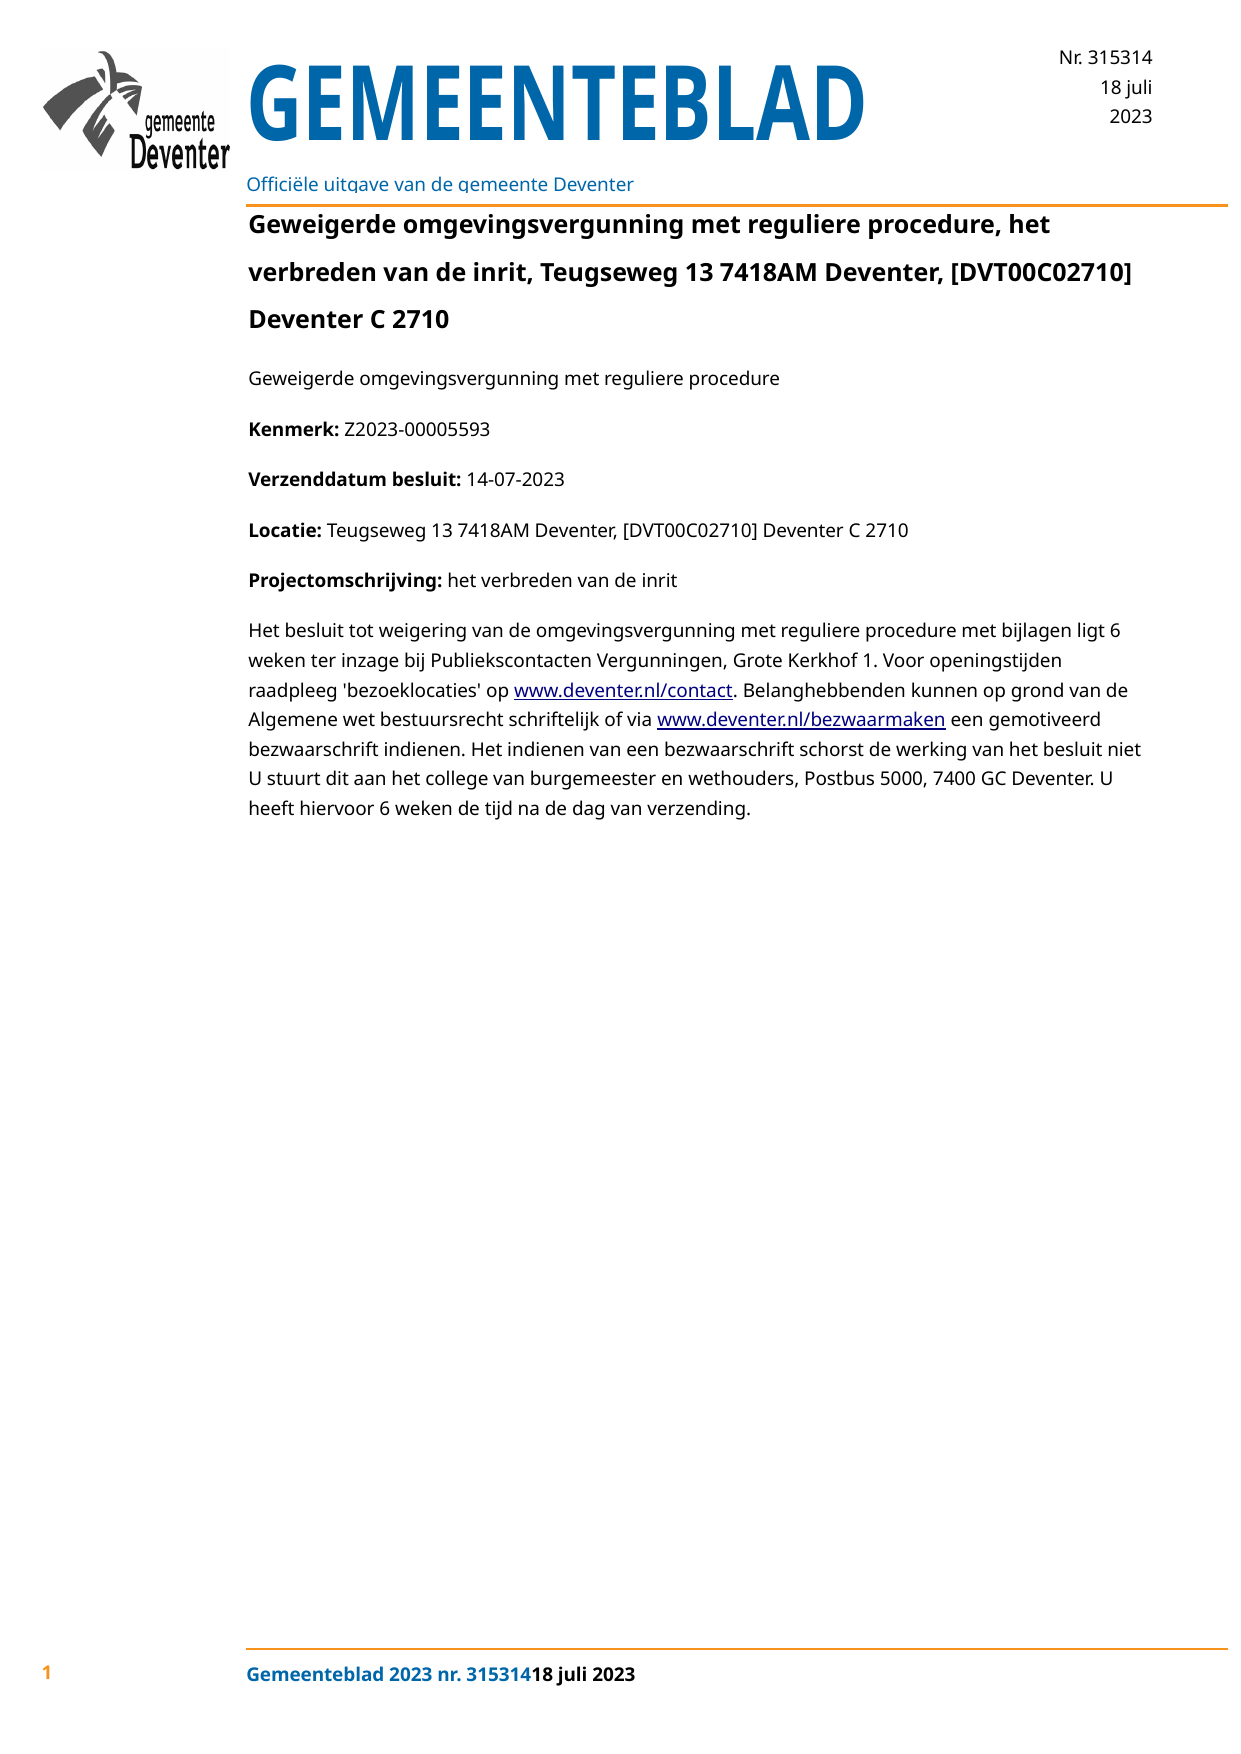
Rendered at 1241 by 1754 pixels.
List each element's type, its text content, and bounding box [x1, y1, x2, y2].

text Geweigerde omgevingsvergunning met reguliere procedure, het verbreden van de inrit, Teugseweg 13 7418AM Deventer, [DVT00C02710] Deventer C 2710 [248, 207, 1152, 336]
text Het besluit tot weigering van de omgevingsvergunning met reguliere procedure met bijlagen ligt 6 weken ter inzage bij Publiekscontacten Vergunningen, Grote Kerkhof 1. Voor openingstijden raadpleeg 'bezoeklocaties' op www.deventer.nl/contact. Belanghebbenden kunnen op grond van de Algemene wet bestuursrecht schriftelijk of via www.deventer.nl/bezwaarmaken een gemotiveerd bezwaarschrift indienen. Het indienen van een bezwaarschrift schorst de werking van het besluit niet U stuurt dit aan het college van burgemeester en wethouders, Postbus 5000, 7400 GC Deventer. U heeft hiervoor 6 weken de tijd na de dag van verzending. [248, 618, 1152, 821]
text Kenmerk: Z2023-00005593 [248, 416, 1152, 442]
picture [41, 47, 231, 172]
text Projectomschrijving: het verbreden van de inrit [248, 567, 1152, 593]
text Locatie: Teugseweg 13 7418AM Deventer, [DVT00C02710] Deventer C 2710 [248, 517, 1152, 542]
text Verzenddatum besluit: 14-07-2023 [248, 466, 1152, 492]
text Geweigerde omgevingsvergunning met reguliere procedure [248, 366, 1152, 391]
